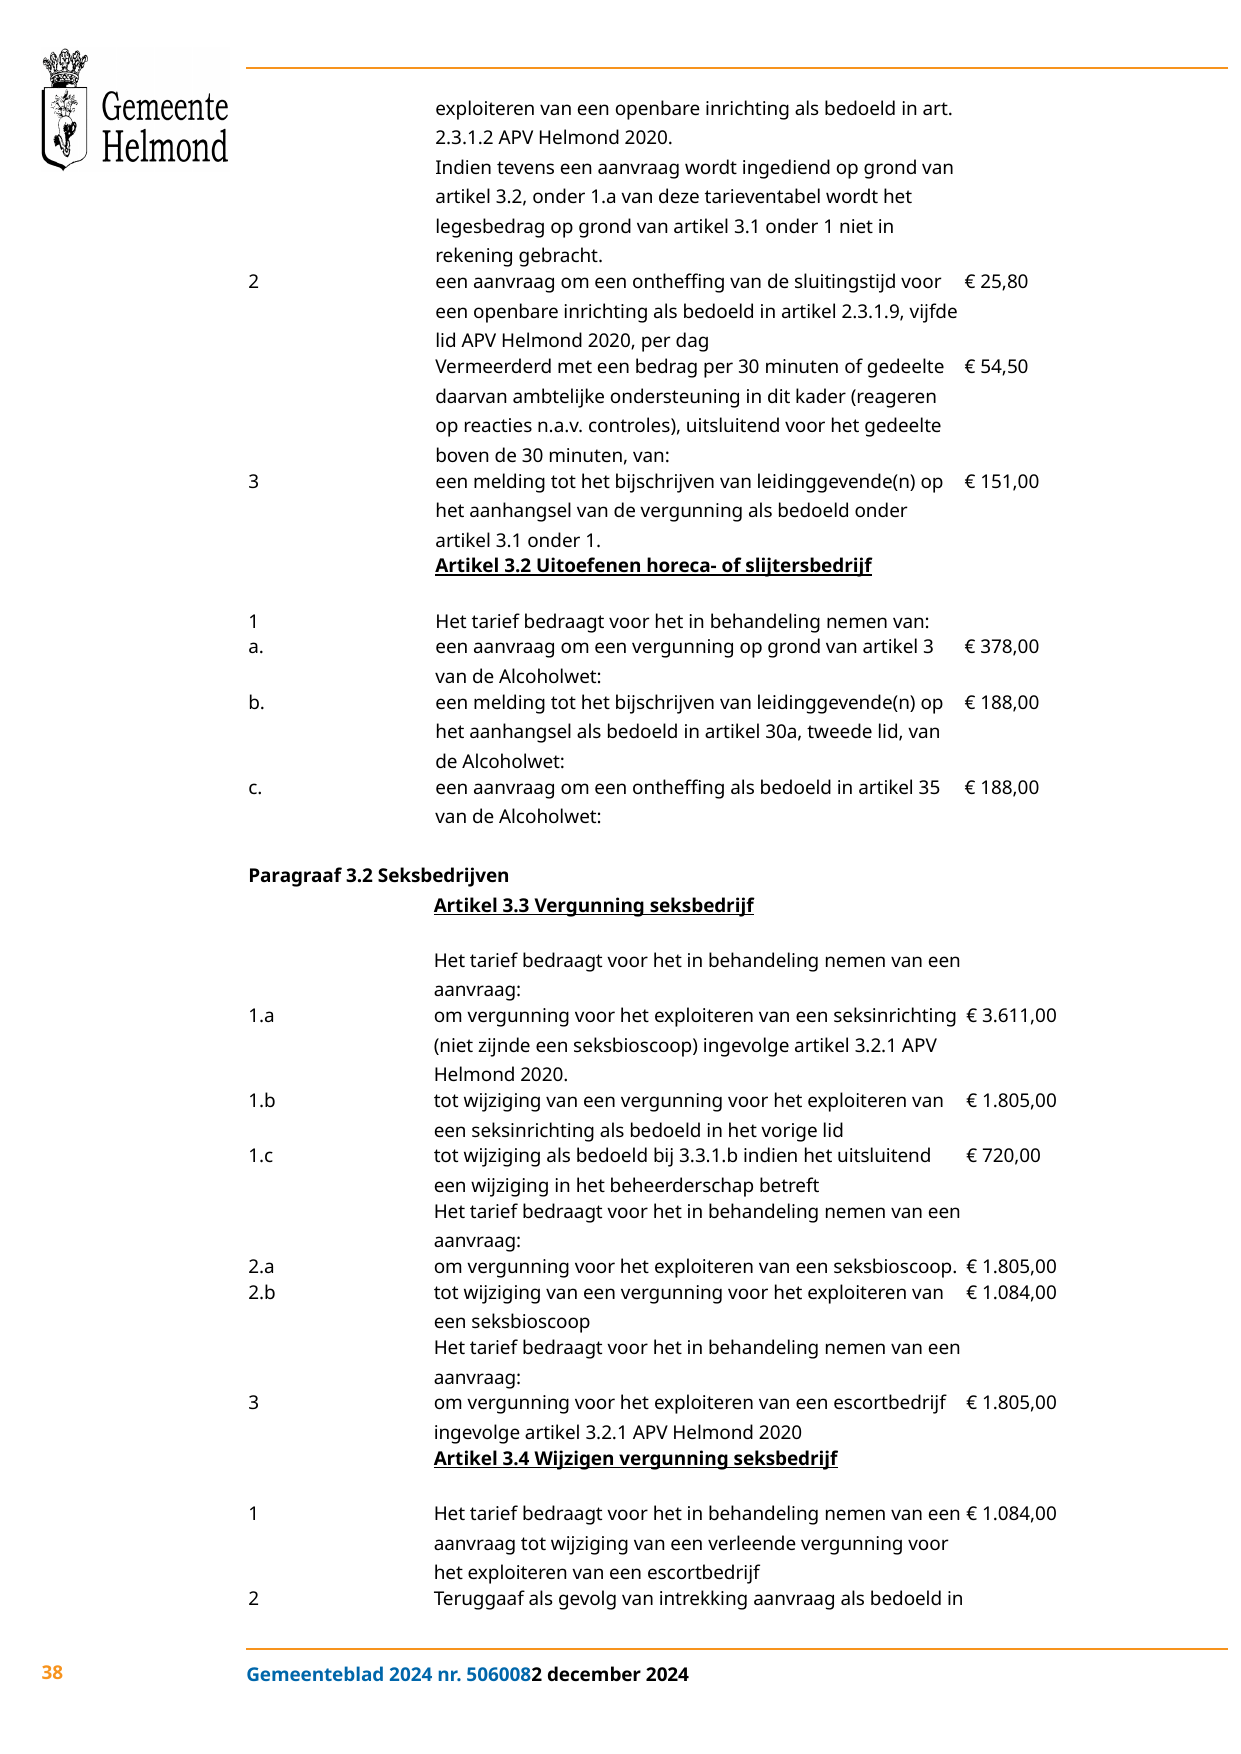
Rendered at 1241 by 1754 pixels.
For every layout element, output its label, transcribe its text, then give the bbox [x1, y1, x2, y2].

table_cell tot wijziging van een vergunning voor het exploiteren van een seksinrichting als bedoeld in het vorige lid [434, 1087, 966, 1143]
table_cell 2.b [248, 1279, 433, 1334]
table_cell Het tarief bedraagt voor het in behandeling nemen van een aanvraag: [434, 947, 966, 1002]
table_cell [966, 1334, 1152, 1389]
table_cell Vermeerderd met een bedrag per 30 minuten of gedeelte daarvan ambtelijke ondersteuning in dit kader (reageren op reacties n.a.v. controles), uitsluitend voor het gedeelte boven de 30 minuten, van: [435, 353, 964, 468]
table_cell een aanvraag om een ontheffing als bedoeld in artikel 35 van de Alcoholwet: [435, 774, 964, 829]
table_cell [248, 947, 433, 1002]
table_cell Het tarief bedraagt voor het in behandeling nemen van een aanvraag: [434, 1198, 966, 1253]
table_cell 2.a [248, 1253, 433, 1279]
table_cell [964, 95, 1152, 268]
table_cell een melding tot het bijschrijven van leidinggevende(n) op het aanhangsel van de vergunning als bedoeld onder artikel 3.1 onder 1. [435, 468, 964, 553]
table_cell 2 [248, 269, 435, 353]
table_cell Het tarief bedraagt voor het in behandeling nemen van: [435, 608, 964, 634]
table_cell € 188,00 [964, 774, 1152, 829]
table_cell [248, 553, 435, 608]
table_cell [248, 1445, 433, 1500]
table_cell € 1.805,00 [966, 1087, 1152, 1143]
table_cell € 1.805,00 [966, 1253, 1152, 1279]
table_cell Het tarief bedraagt voor het in behandeling nemen van een aanvraag: [434, 1334, 966, 1389]
text Paragraaf 3.2 Seksbedrijven [248, 862, 1152, 888]
table_cell 1 [248, 1500, 433, 1585]
table_cell 2 [248, 1585, 433, 1611]
table_cell om vergunning voor het exploiteren van een seksinrichting (niet zijnde een seksbioscoop) ingevolge artikel 3.2.1 APV Helmond 2020. [434, 1003, 966, 1087]
table_cell om vergunning voor het exploiteren van een seksbioscoop. [434, 1253, 966, 1279]
table_cell € 188,00 [964, 689, 1152, 774]
table_cell [248, 95, 435, 268]
table_cell Teruggaaf als gevolg van intrekking aanvraag als bedoeld in [434, 1585, 966, 1611]
table_cell Het tarief bedraagt voor het in behandeling nemen van een aanvraag tot wijziging van een verleende vergunning voor het exploiteren van een escortbedrijf [434, 1500, 966, 1585]
picture [41, 47, 231, 172]
table_cell [964, 608, 1152, 634]
table_cell b. [248, 689, 435, 774]
table_cell om vergunning voor het exploiteren van een escortbedrijf ingevolge artikel 3.2.1 APV Helmond 2020 [434, 1390, 966, 1445]
table_cell 3 [248, 468, 435, 553]
table_cell € 720,00 [966, 1143, 1152, 1198]
table_cell € 1.084,00 [966, 1279, 1152, 1334]
table_cell € 151,00 [964, 468, 1152, 553]
table_cell exploiteren van een openbare inrichting als bedoeld in art. 2.3.1.2 APV Helmond 2020. Indien tevens een aanvraag wordt ingediend op grond van artikel 3.2, onder 1.a van deze tarieventabel wordt het legesbedrag op grond van artikel 3.1 onder 1 niet in rekening gebracht. [435, 95, 964, 268]
table_cell Artikel 3.2 Uitoefenen horeca- of slijtersbedrijf [435, 553, 964, 608]
table_cell [966, 947, 1152, 1002]
table_cell een aanvraag om een ontheffing van de sluitingstijd voor een openbare inrichting als bedoeld in artikel 2.3.1.9, vijfde lid APV Helmond 2020, per dag [435, 269, 964, 353]
table_cell € 378,00 [964, 634, 1152, 689]
table_cell € 1.805,00 [966, 1390, 1152, 1445]
table_cell [966, 1445, 1152, 1500]
table_cell 3 [248, 1390, 433, 1445]
table_cell [966, 1198, 1152, 1253]
table_cell € 3.611,00 [966, 1003, 1152, 1087]
table_header Artikel 3.3 Vergunning seksbedrijf [434, 892, 966, 947]
table_cell [964, 553, 1152, 608]
table_cell tot wijziging als bedoeld bij 3.3.1.b indien het uitsluitend een wijziging in het beheerderschap betreft [434, 1143, 966, 1198]
table_cell € 54,50 [964, 353, 1152, 468]
table_cell tot wijziging van een vergunning voor het exploiteren van een seksbioscoop [434, 1279, 966, 1334]
table_cell c. [248, 774, 435, 829]
table_cell 1.c [248, 1143, 433, 1198]
table_header [248, 892, 433, 947]
table_header [966, 892, 1152, 947]
table_cell a. [248, 634, 435, 689]
table_cell 1.b [248, 1087, 433, 1143]
table_cell een aanvraag om een vergunning op grond van artikel 3 van de Alcoholwet: [435, 634, 964, 689]
table_cell [248, 353, 435, 468]
table_cell 1.a [248, 1003, 433, 1087]
table_cell [248, 1334, 433, 1389]
table_cell € 1.084,00 [966, 1500, 1152, 1585]
table_cell 1 [248, 608, 435, 634]
table_cell [966, 1585, 1152, 1611]
table_cell Artikel 3.4 Wijzigen vergunning seksbedrijf [434, 1445, 966, 1500]
table_cell € 25,80 [964, 269, 1152, 353]
table_cell [248, 1198, 433, 1253]
table_cell een melding tot het bijschrijven van leidinggevende(n) op het aanhangsel als bedoeld in artikel 30a, tweede lid, van de Alcoholwet: [435, 689, 964, 774]
